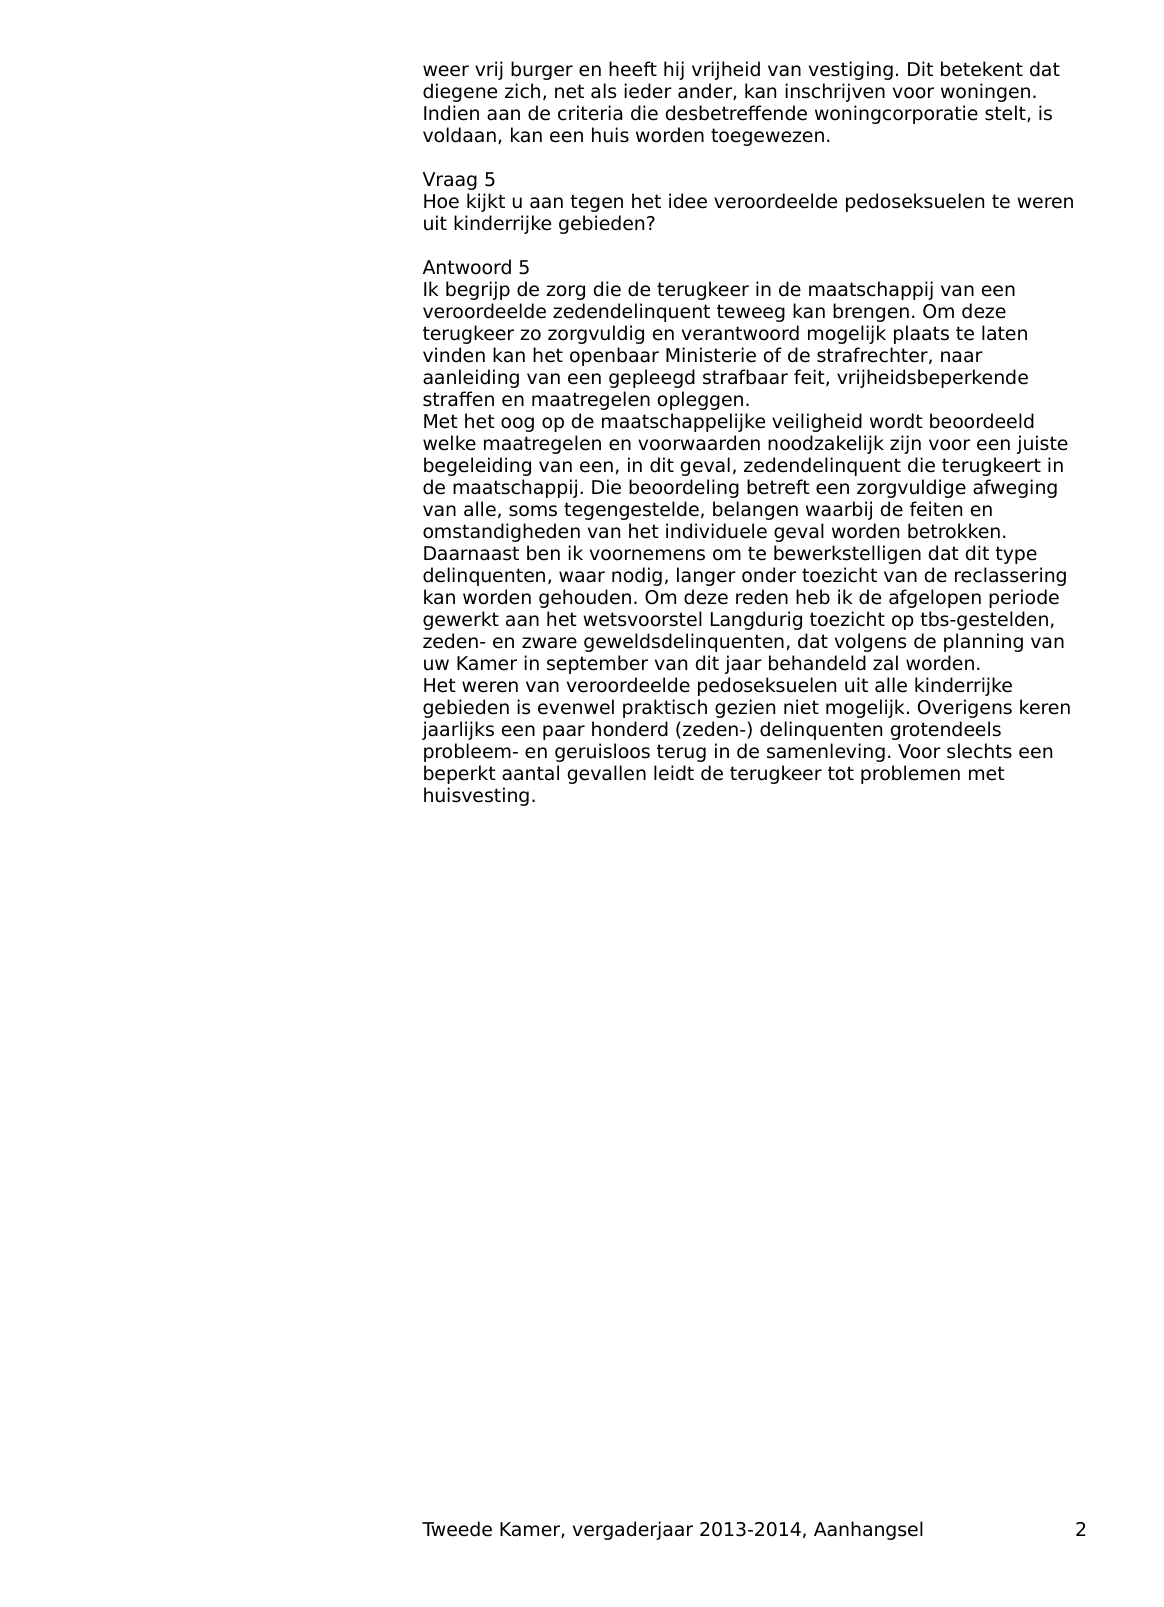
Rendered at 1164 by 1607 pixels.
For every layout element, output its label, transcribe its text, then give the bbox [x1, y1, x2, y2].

text Met het oog op de maatschappelijke veiligheid wordt beoordeeld welke maatregelen en voorwaarden noodzakelijk zijn voor een juiste begeleiding van een, in dit geval, zedendelinquent die terugkeert in de maatschappij. Die beoordeling betreft een zorgvuldige afweging van alle, soms tegengestelde, belangen waarbij de feiten en omstandigheden van het individuele geval worden betrokken. [422, 411, 1087, 543]
text Ik begrijp de zorg die de terugkeer in de maatschappij van een veroordeelde zedendelinquent teweeg kan brengen. Om deze terugkeer zo zorgvuldig en verantwoord mogelijk plaats te laten vinden kan het openbaar Ministerie of de strafrechter, naar aanleiding van een gepleegd strafbaar feit, vrijheidsbeperkende straffen en maatregelen opleggen. [422, 279, 1087, 411]
text weer vrij burger en heeft hij vrijheid van vestiging. Dit betekent dat diegene zich, net als ieder ander, kan inschrijven voor woningen. Indien aan de criteria die desbetreffende woningcorporatie stelt, is voldaan, kan een huis worden toegewezen. [422, 59, 1087, 147]
text Het weren van veroordeelde pedoseksuelen uit alle kinderrijke gebieden is evenwel praktisch gezien niet mogelijk. Overigens keren jaarlijks een paar honderd (zeden-) delinquenten grotendeels probleem- en geruisloos terug in de samenleving. Voor slechts een beperkt aantal gevallen leidt de terugkeer tot problemen met huisvesting. [422, 675, 1087, 807]
text Antwoord 5 [422, 257, 1087, 279]
text Daarnaast ben ik voornemens om te bewerkstelligen dat dit type delinquenten, waar nodig, langer onder toezicht van de reclassering kan worden gehouden. Om deze reden heb ik de afgelopen periode gewerkt aan het wetsvoorstel Langdurig toezicht op tbs-gestelden, zeden- en zware geweldsdelinquenten, dat volgens de planning van uw Kamer in september van dit jaar behandeld zal worden. [422, 543, 1087, 675]
text Vraag 5 [422, 169, 1087, 191]
text Hoe kijkt u aan tegen het idee veroordeelde pedoseksuelen te weren uit kinderrijke gebieden? [422, 191, 1087, 235]
